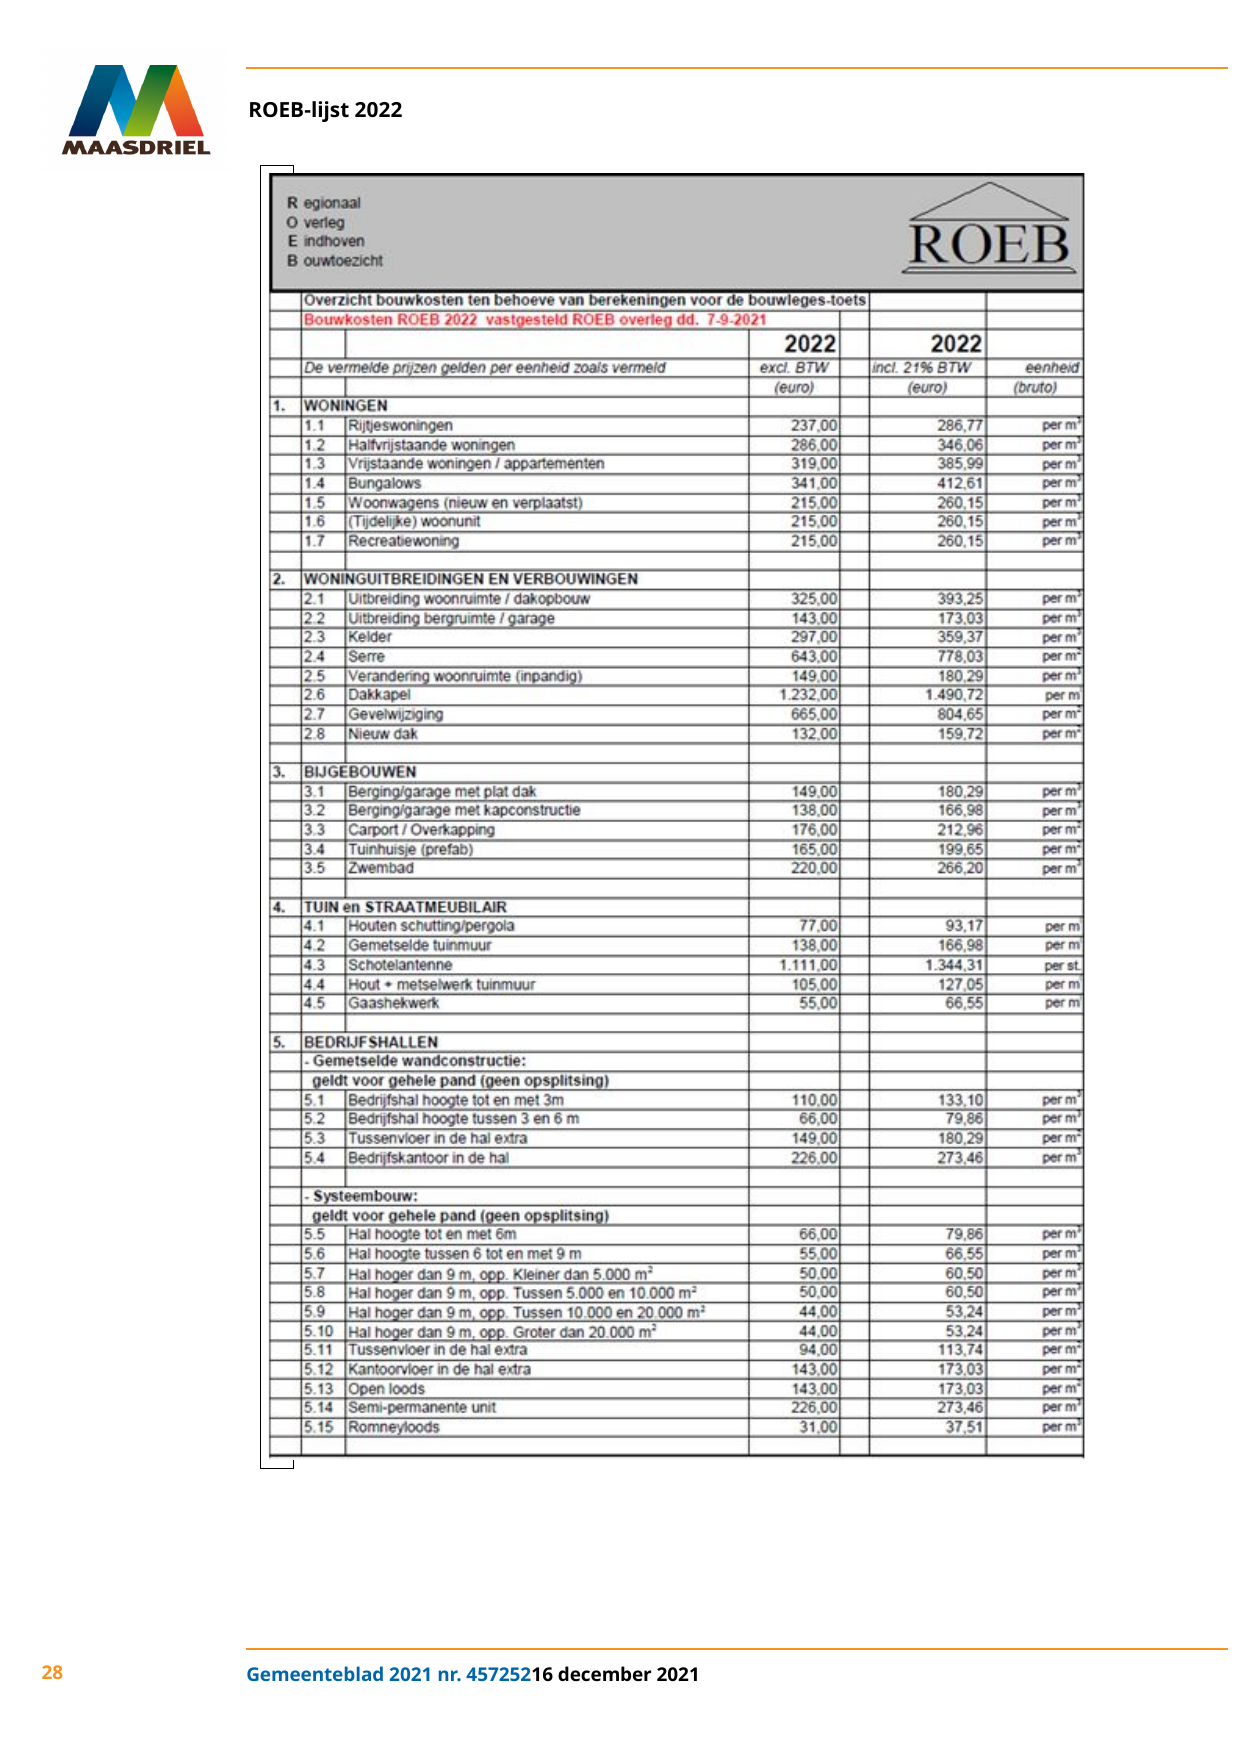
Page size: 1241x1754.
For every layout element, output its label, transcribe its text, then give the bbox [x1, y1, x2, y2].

picture [268, 173, 1085, 1460]
picture [41, 47, 231, 172]
text ROEB-lijst 2022 [248, 95, 1152, 123]
